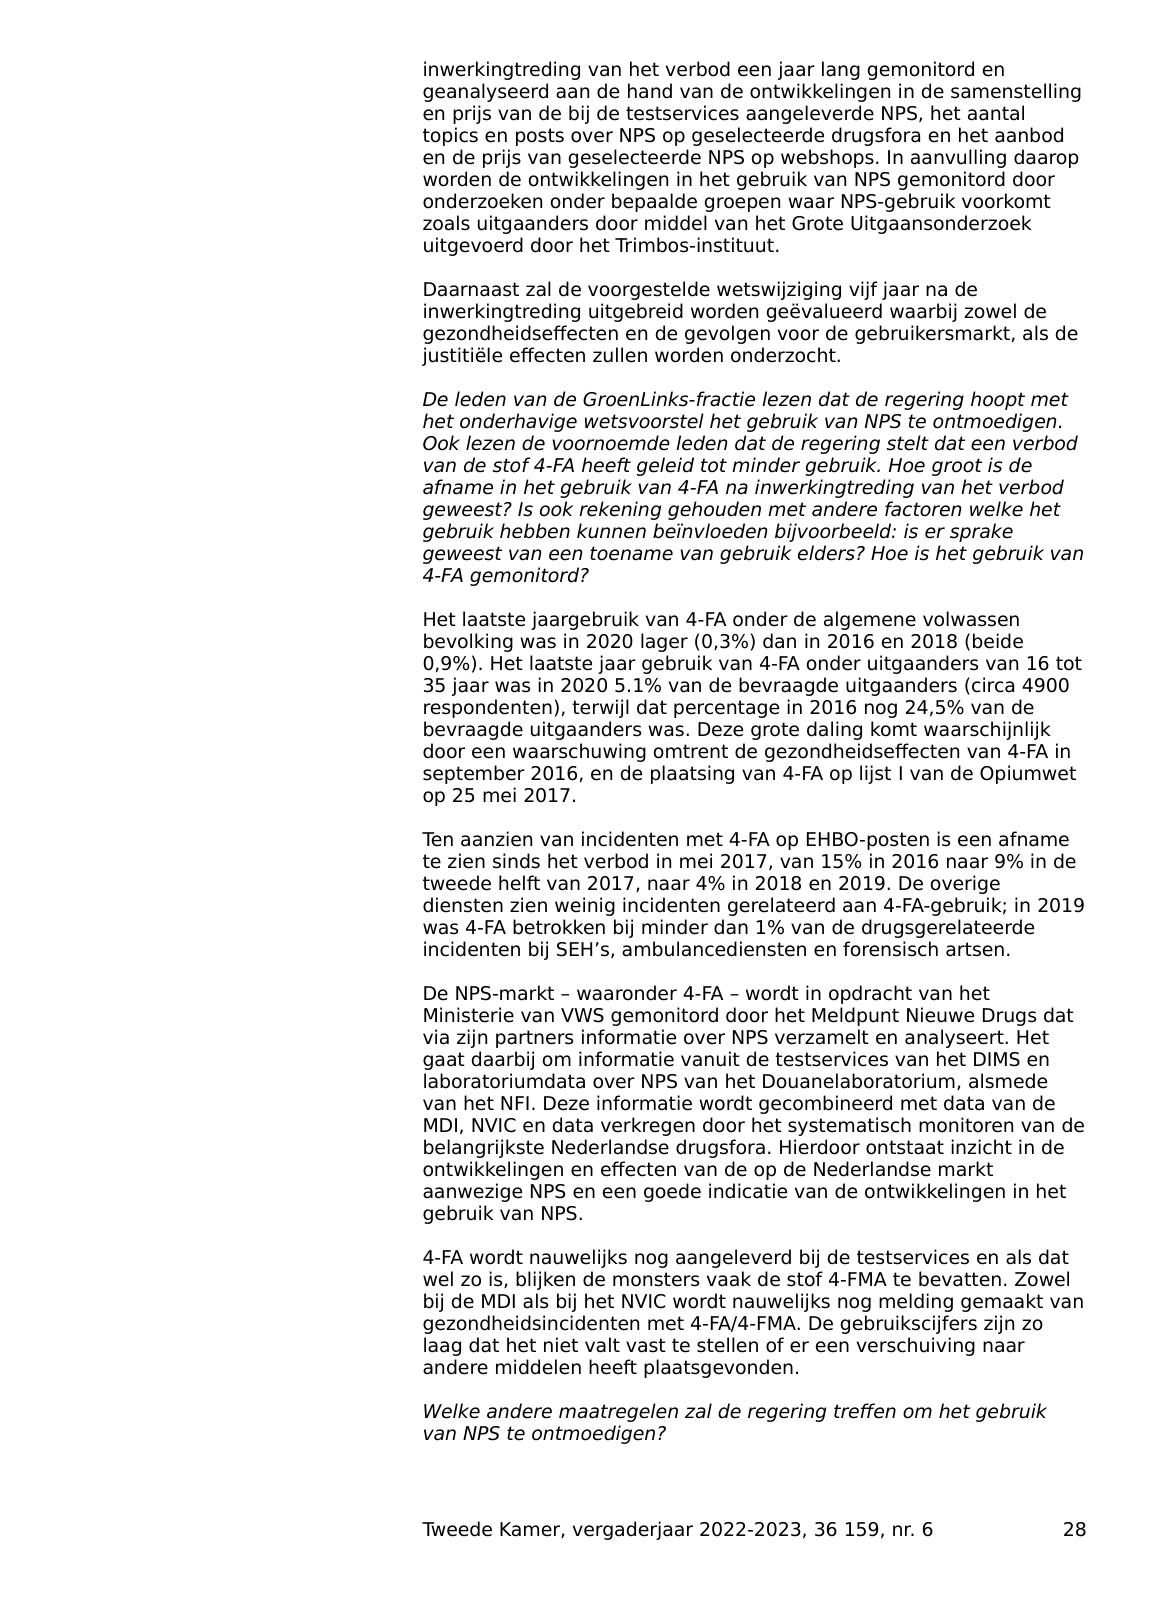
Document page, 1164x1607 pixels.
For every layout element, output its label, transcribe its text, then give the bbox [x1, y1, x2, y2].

text Daarnaast zal de voorgestelde wetswijziging vijf jaar na de inwerkingtreding uitgebreid worden geëvalueerd waarbij zowel de gezondheidseffecten en de gevolgen voor de gebruikersmarkt, als de justitiële effecten zullen worden onderzocht. [422, 279, 1087, 367]
text De leden van de GroenLinks-fractie lezen dat de regering hoopt met het onderhavige wetsvoorstel het gebruik van NPS te ontmoedigen. Ook lezen de voornoemde leden dat de regering stelt dat een verbod van de stof 4-FA heeft geleid tot minder gebruik. Hoe groot is de afname in het gebruik van 4-FA na inwerkingtreding van het verbod geweest? Is ook rekening gehouden met andere factoren welke het gebruik hebben kunnen beïnvloeden bijvoorbeeld: is er sprake geweest van een toename van gebruik elders? Hoe is het gebruik van 4-FA gemonitord? [422, 389, 1087, 587]
text Het laatste jaargebruik van 4-FA onder de algemene volwassen bevolking was in 2020 lager (0,3%) dan in 2016 en 2018 (beide 0,9%). Het laatste jaar gebruik van 4-FA onder uitgaanders van 16 tot 35 jaar was in 2020 5.1% van de bevraagde uitgaanders (circa 4900 respondenten), terwijl dat percentage in 2016 nog 24,5% van de bevraagde uitgaanders was. Deze grote daling komt waarschijnlijk door een waarschuwing omtrent de gezondheidseffecten van 4-FA in september 2016, en de plaatsing van 4-FA op lijst I van de Opiumwet op 25 mei 2017. [422, 609, 1087, 807]
text inwerkingtreding van het verbod een jaar lang gemonitord en geanalyseerd aan de hand van de ontwikkelingen in de samenstelling en prijs van de bij de testservices aangeleverde NPS, het aantal topics en posts over NPS op geselecteerde drugsfora en het aanbod en de prijs van geselecteerde NPS op webshops. In aanvulling daarop worden de ontwikkelingen in het gebruik van NPS gemonitord door onderzoeken onder bepaalde groepen waar NPS-gebruik voorkomt zoals uitgaanders door middel van het Grote Uitgaansonderzoek uitgevoerd door het Trimbos-instituut. [422, 59, 1087, 257]
text Ten aanzien van incidenten met 4-FA op EHBO-posten is een afname te zien sinds het verbod in mei 2017, van 15% in 2016 naar 9% in de tweede helft van 2017, naar 4% in 2018 en 2019. De overige diensten zien weinig incidenten gerelateerd aan 4-FA-gebruik; in 2019 was 4-FA betrokken bij minder dan 1% van de drugsgerelateerde incidenten bij SEH’s, ambulancediensten en forensisch artsen. [422, 829, 1087, 961]
text De NPS-markt – waaronder 4-FA – wordt in opdracht van het Ministerie van VWS gemonitord door het Meldpunt Nieuwe Drugs dat via zijn partners informatie over NPS verzamelt en analyseert. Het gaat daarbij om informatie vanuit de testservices van het DIMS en laboratoriumdata over NPS van het Douanelaboratorium, alsmede van het NFI. Deze informatie wordt gecombineerd met data van de MDI, NVIC en data verkregen door het systematisch monitoren van de belangrijkste Nederlandse drugsfora. Hierdoor ontstaat inzicht in de ontwikkelingen en effecten van de op de Nederlandse markt aanwezige NPS en een goede indicatie van de ontwikkelingen in het gebruik van NPS. [422, 983, 1087, 1225]
text Welke andere maatregelen zal de regering treffen om het gebruik van NPS te ontmoedigen? [422, 1401, 1087, 1445]
text 4-FA wordt nauwelijks nog aangeleverd bij de testservices en als dat wel zo is, blijken de monsters vaak de stof 4-FMA te bevatten. Zowel bij de MDI als bij het NVIC wordt nauwelijks nog melding gemaakt van gezondheidsincidenten met 4-FA/4-FMA. De gebruikscijfers zijn zo laag dat het niet valt vast te stellen of er een verschuiving naar andere middelen heeft plaatsgevonden. [422, 1247, 1087, 1379]
